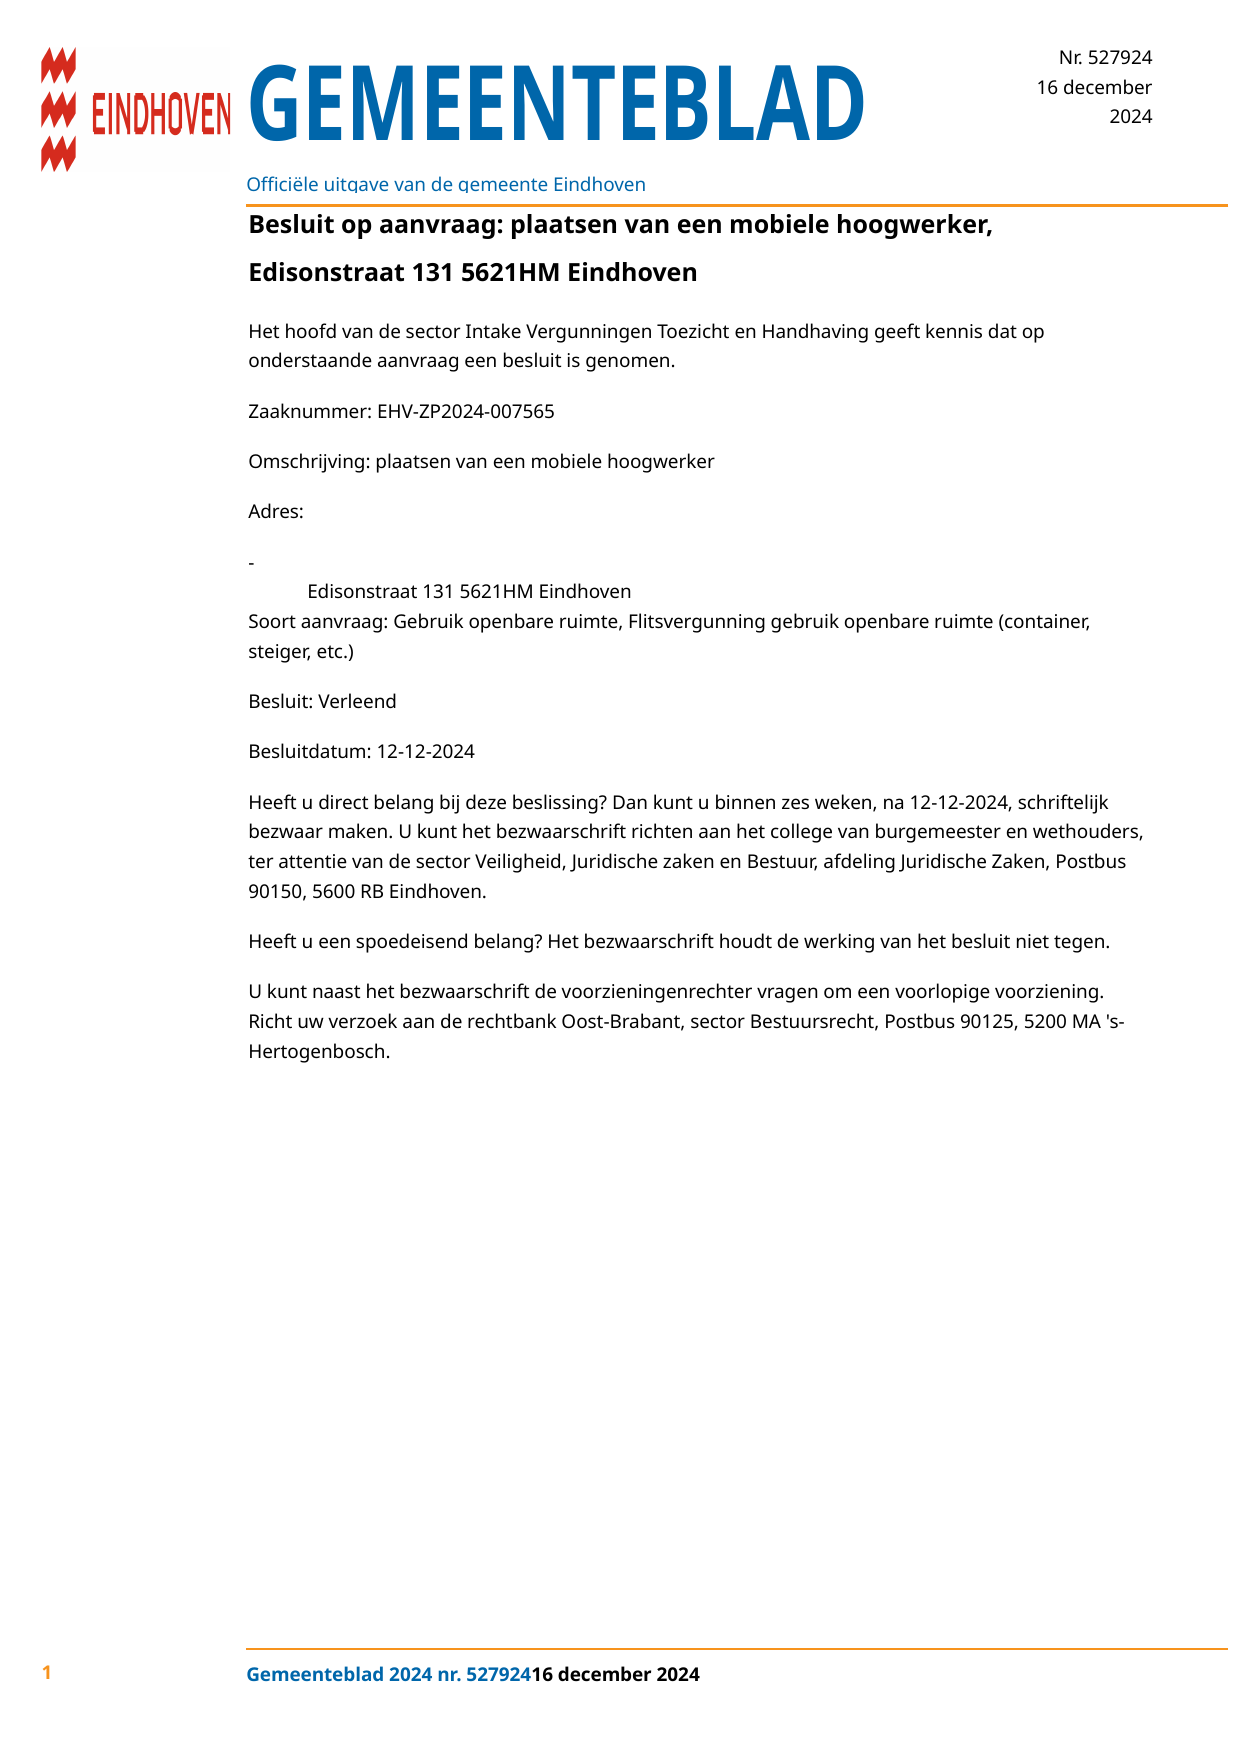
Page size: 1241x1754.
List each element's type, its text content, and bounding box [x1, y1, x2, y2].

text Zaaknummer: EHV-ZP2024-007565 [248, 398, 1152, 424]
text Het hoofd van de sector Intake Vergunningen Toezicht en Handhaving geeft kennis dat op onderstaande aanvraag een besluit is genomen. [248, 318, 1152, 373]
text Adres: [248, 499, 1152, 524]
text Omschrijving: plaatsen van een mobiele hoogwerker [248, 448, 1152, 474]
text Heeft u een spoedeisend belang? Het bezwaarschrift houdt de werking van het besluit niet tegen. [248, 928, 1152, 954]
text Besluitdatum: 12-12-2024 [248, 739, 1152, 764]
text Besluit op aanvraag: plaatsen van een mobiele hoogwerker, Edisonstraat 131 5621HM Eindhoven [248, 207, 1152, 288]
text Soort aanvraag: Gebruik openbare ruimte, Flitsvergunning gebruik openbare ruimte (container, steiger, etc.) [248, 608, 1152, 664]
text Heeft u direct belang bij deze beslissing? Dan kunt u binnen zes weken, na 12-12-2024, schriftelijk bezwaar maken. U kunt het bezwaarschrift richten aan het college van burgemeester en wethouders, ter attentie van de sector Veiligheid, Juridische zaken en Bestuur, afdeling Juridische Zaken, Postbus 90150, 5600 RB Eindhoven. [248, 789, 1152, 904]
list Edisonstraat 131 5621HM Eindhoven [248, 579, 1152, 604]
text Besluit: Verleend [248, 688, 1152, 714]
picture [41, 47, 231, 172]
text U kunt naast het bezwaarschrift de voorzieningenrechter vragen om een voorlopige voorziening. Richt uw verzoek aan de rechtbank Oost-Brabant, sector Bestuursrecht, Postbus 90125, 5200 MA 's-Hertogenbosch. [248, 979, 1152, 1064]
